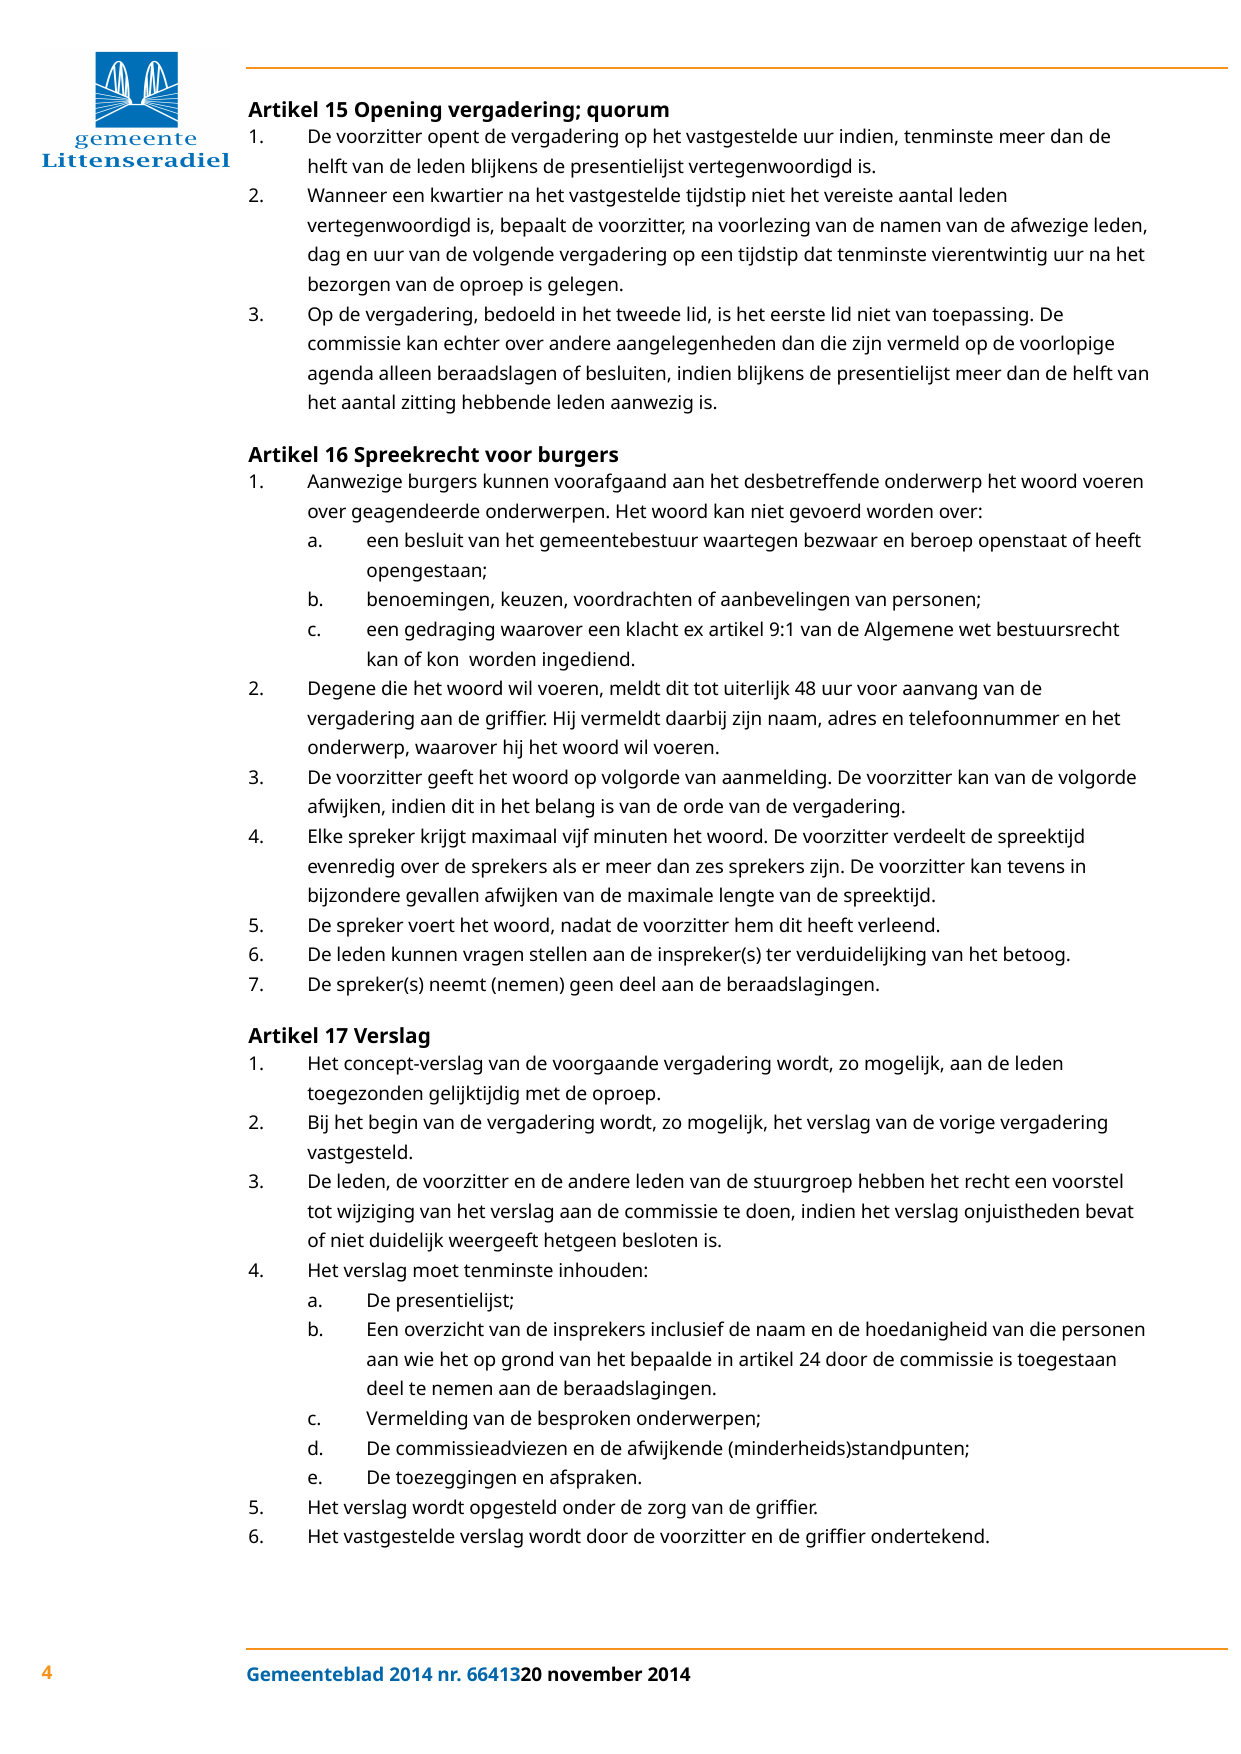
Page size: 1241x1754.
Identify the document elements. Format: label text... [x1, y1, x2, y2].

list De toezeggingen en afspraken. [307, 1464, 1152, 1490]
list Het concept-verslag van de voorgaande vergadering wordt, zo mogelijk, aan de leden toegezonden gelijktijdig met de oproep. [248, 1050, 1152, 1105]
list De voorzitter opent de vergadering op het vastgestelde uur indien, tenminste meer dan de helft van de leden blijkens de presentielijst vertegenwoordigd is. [248, 123, 1152, 178]
list een besluit van het gemeentebestuur waartegen bezwaar en beroep openstaat of heeft opengestaan; [307, 527, 1152, 583]
list benoemingen, keuzen, voordrachten of aanbevelingen van personen; [307, 587, 1152, 612]
list een gedraging waarover een klacht ex artikel 9:1 van de Algemene wet bestuursrecht kan of kon worden ingediend. [307, 616, 1152, 672]
text Artikel 17 Verslag [248, 1022, 1152, 1050]
picture [41, 47, 231, 172]
list De presentielijst; [307, 1287, 1152, 1312]
list De leden kunnen vragen stellen aan de inspreker(s) ter verduidelijking van het betoog. [248, 942, 1152, 967]
list De spreker voert het woord, nadat de voorzitter hem dit heeft verleend. [248, 912, 1152, 938]
list Het verslag moet tenminste inhouden: [248, 1257, 1152, 1283]
list De voorzitter geeft het woord op volgorde van aanmelding. De voorzitter kan van de volgorde afwijken, indien dit in het belang is van de orde van de vergadering. [248, 764, 1152, 819]
list Bij het begin van de vergadering wordt, zo mogelijk, het verslag van de vorige vergadering vastgesteld. [248, 1109, 1152, 1164]
list Wanneer een kwartier na het vastgestelde tijdstip niet het vereiste aantal leden vertegenwoordigd is, bepaalt de voorzitter, na voorlezing van de namen van de afwezige leden, dag en uur van de volgende vergadering op een tijdstip dat tenminste vierentwintig uur na het bezorgen van de oproep is gelegen. [248, 182, 1152, 297]
list Degene die het woord wil voeren, meldt dit tot uiterlijk 48 uur voor aanvang van de vergadering aan de griffier. Hij vermeldt daarbij zijn naam, adres en telefoonnummer en het onderwerp, waarover hij het woord wil voeren. [248, 675, 1152, 760]
list Een overzicht van de insprekers inclusief de naam en de hoedanigheid van die personen aan wie het op grond van het bepaalde in artikel 24 door de commissie is toegestaan deel te nemen aan de beraadslagingen. [307, 1316, 1152, 1401]
list Vermelding van de besproken onderwerpen; [307, 1405, 1152, 1431]
list De commissieadviezen en de afwijkende (minderheids)standpunten; [307, 1435, 1152, 1460]
text Artikel 16 Spreekrecht voor burgers [248, 440, 1152, 468]
list De leden, de voorzitter en de andere leden van de stuurgroep hebben het recht een voorstel tot wijziging van het verslag aan de commissie te doen, indien het verslag onjuistheden bevat of niet duidelijk weergeeft hetgeen besloten is. [248, 1168, 1152, 1253]
list Elke spreker krijgt maximaal vijf minuten het woord. De voorzitter verdeelt de spreektijd evenredig over de sprekers als er meer dan zes sprekers zijn. De voorzitter kan tevens in bijzondere gevallen afwijken van de maximale lengte van de spreektijd. [248, 823, 1152, 908]
list Het verslag wordt opgesteld onder de zorg van de griffier. [248, 1494, 1152, 1519]
list De spreker(s) neemt (nemen) geen deel aan de beraadslagingen. [248, 971, 1152, 997]
list Aanwezige burgers kunnen voorafgaand aan het desbetreffende onderwerp het woord voeren over geagendeerde onderwerpen. Het woord kan niet gevoerd worden over: [248, 468, 1152, 524]
list Op de vergadering, bedoeld in het tweede lid, is het eerste lid niet van toepassing. De commissie kan echter over andere aangelegenheden dan die zijn vermeld op de voorlopige agenda alleen beraadslagen of besluiten, indien blijkens de presentielijst meer dan de helft van het aantal zitting hebbende leden aanwezig is. [248, 301, 1152, 415]
text Artikel 15 Opening vergadering; quorum [248, 95, 1152, 123]
list Het vastgestelde verslag wordt door de voorzitter en de griffier ondertekend. [248, 1523, 1152, 1549]
